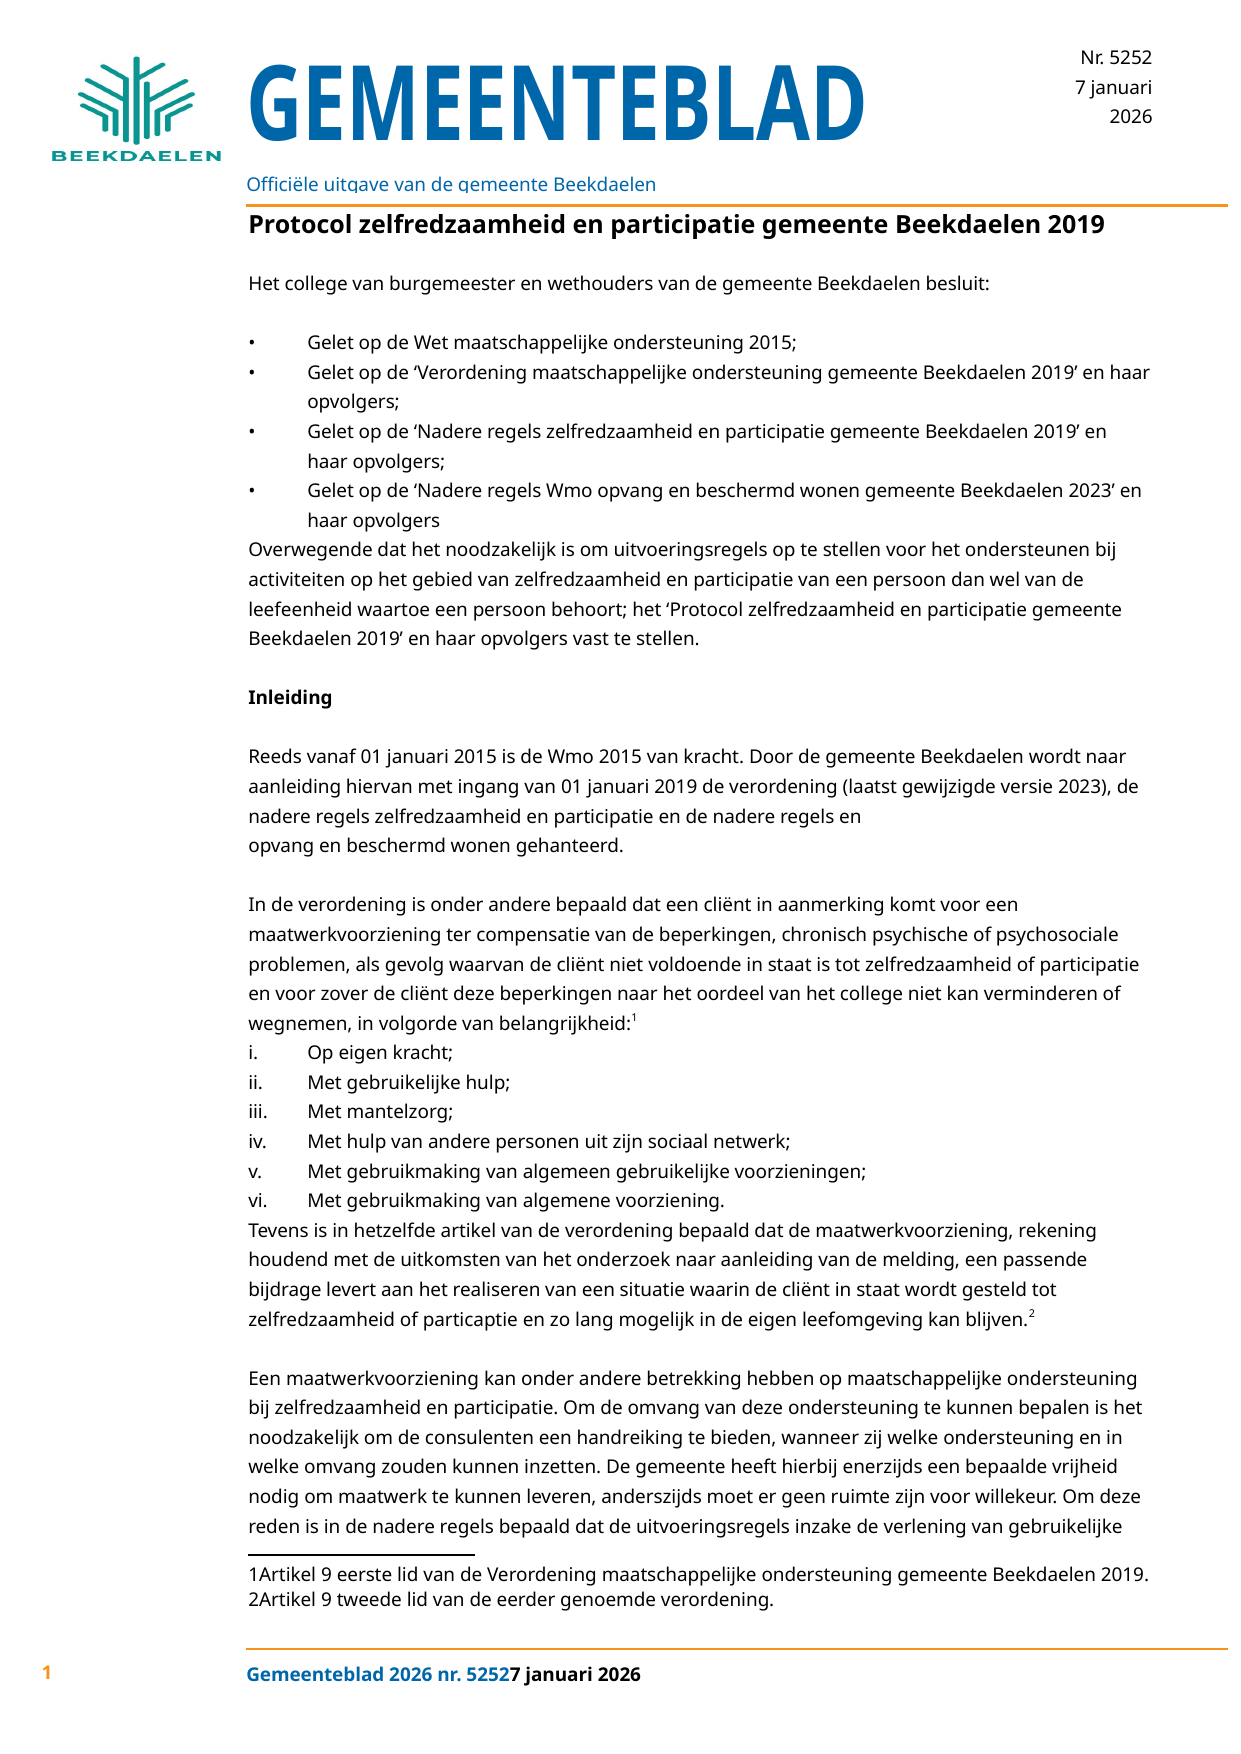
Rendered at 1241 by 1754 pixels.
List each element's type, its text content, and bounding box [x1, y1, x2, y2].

list Met hulp van andere personen uit zijn sociaal netwerk; [248, 1128, 1152, 1154]
picture [41, 47, 231, 172]
list Gelet op de ‘Nadere regels zelfredzaamheid en participatie gemeente Beekdaelen 2019’ en haar opvolgers; [248, 418, 1152, 473]
list Met gebruikelijke hulp; [248, 1069, 1152, 1095]
list Gelet op de ‘Nadere regels Wmo opvang en beschermd wonen gemeente Beekdaelen 2023’ en haar opvolgers [248, 477, 1152, 533]
text Overwegende dat het noodzakelijk is om uitvoeringsregels op te stellen voor het ondersteunen bij activiteiten op het gebied van zelfredzaamheid en participatie van een persoon dan wel van de leefeenheid waartoe een persoon behoort; het ‘Protocol zelfredzaamheid en participatie gemeente Beekdaelen 2019’ en haar opvolgers vast te stellen. [248, 537, 1152, 651]
list Gelet op de Wet maatschappelijke ondersteuning 2015; [248, 329, 1152, 355]
text Artikel 9 tweede lid van de eerder genoemde verordening. [248, 1586, 1152, 1612]
text Protocol zelfredzaamheid en participatie gemeente Beekdaelen 2019 [248, 207, 1152, 241]
list Met mantelzorg; [248, 1099, 1152, 1124]
text Reeds vanaf 01 januari 2015 is de Wmo 2015 van kracht. Door de gemeente Beekdaelen wordt naar aanleiding hiervan met ingang van 01 januari 2019 de verordening (laatst gewijzigde versie 2023), de nadere regels zelfredzaamheid en participatie en de nadere regels en [248, 744, 1152, 828]
text Een maatwerkvoorziening kan onder andere betrekking hebben op maatschappelijke ondersteuning bij zelfredzaamheid en participatie. Om de omvang van deze ondersteuning te kunnen bepalen is het noodzakelijk om de consulenten een handreiking te bieden, wanneer zij welke ondersteuning en in welke omvang zouden kunnen inzetten. De gemeente heeft hierbij enerzijds een bepaalde vrijheid nodig om maatwerk te kunnen leveren, anderszijds moet er geen ruimte zijn voor willekeur. Om deze reden is in de nadere regels bepaald dat de uitvoeringsregels inzake de verlening van gebruikelijke [248, 1365, 1152, 1538]
list Op eigen kracht; [248, 1039, 1152, 1065]
text Artikel 9 eerste lid van de Verordening maatschappelijke ondersteuning gemeente Beekdaelen 2019. [248, 1561, 1152, 1586]
list Gelet op de ‘Verordening maatschappelijke ondersteuning gemeente Beekdaelen 2019’ en haar opvolgers; [248, 359, 1152, 414]
text Het college van burgemeester en wethouders van de gemeente Beekdaelen besluit: [248, 270, 1152, 296]
text Tevens is in hetzelfde artikel van de verordening bepaald dat de maatwerkvoorziening, rekening houdend met de uitkomsten van het onderzoek naar aanleiding van de melding, een passende bijdrage levert aan het realiseren van een situatie waarin de cliënt in staat wordt gesteld tot zelfredzaamheid of particaptie en zo lang mogelijk in de eigen leefomgeving kan blijven. [248, 1217, 1152, 1331]
list Met gebruikmaking van algemeen gebruikelijke voorzieningen; [248, 1158, 1152, 1183]
text In de verordening is onder andere bepaald dat een cliënt in aanmerking komt voor een maatwerkvoorziening ter compensatie van de beperkingen, chronisch psychische of psychosociale problemen, als gevolg waarvan de cliënt niet voldoende in staat is tot zelfredzaamheid of participatie en voor zover de cliënt deze beperkingen naar het oordeel van het college niet kan verminderen of wegnemen, in volgorde van belangrijkheid: [248, 892, 1152, 1036]
text Inleiding [248, 684, 1152, 710]
list Met gebruikmaking van algemene voorziening. [248, 1187, 1152, 1213]
text opvang en beschermd wonen gehanteerd. [248, 832, 1152, 858]
